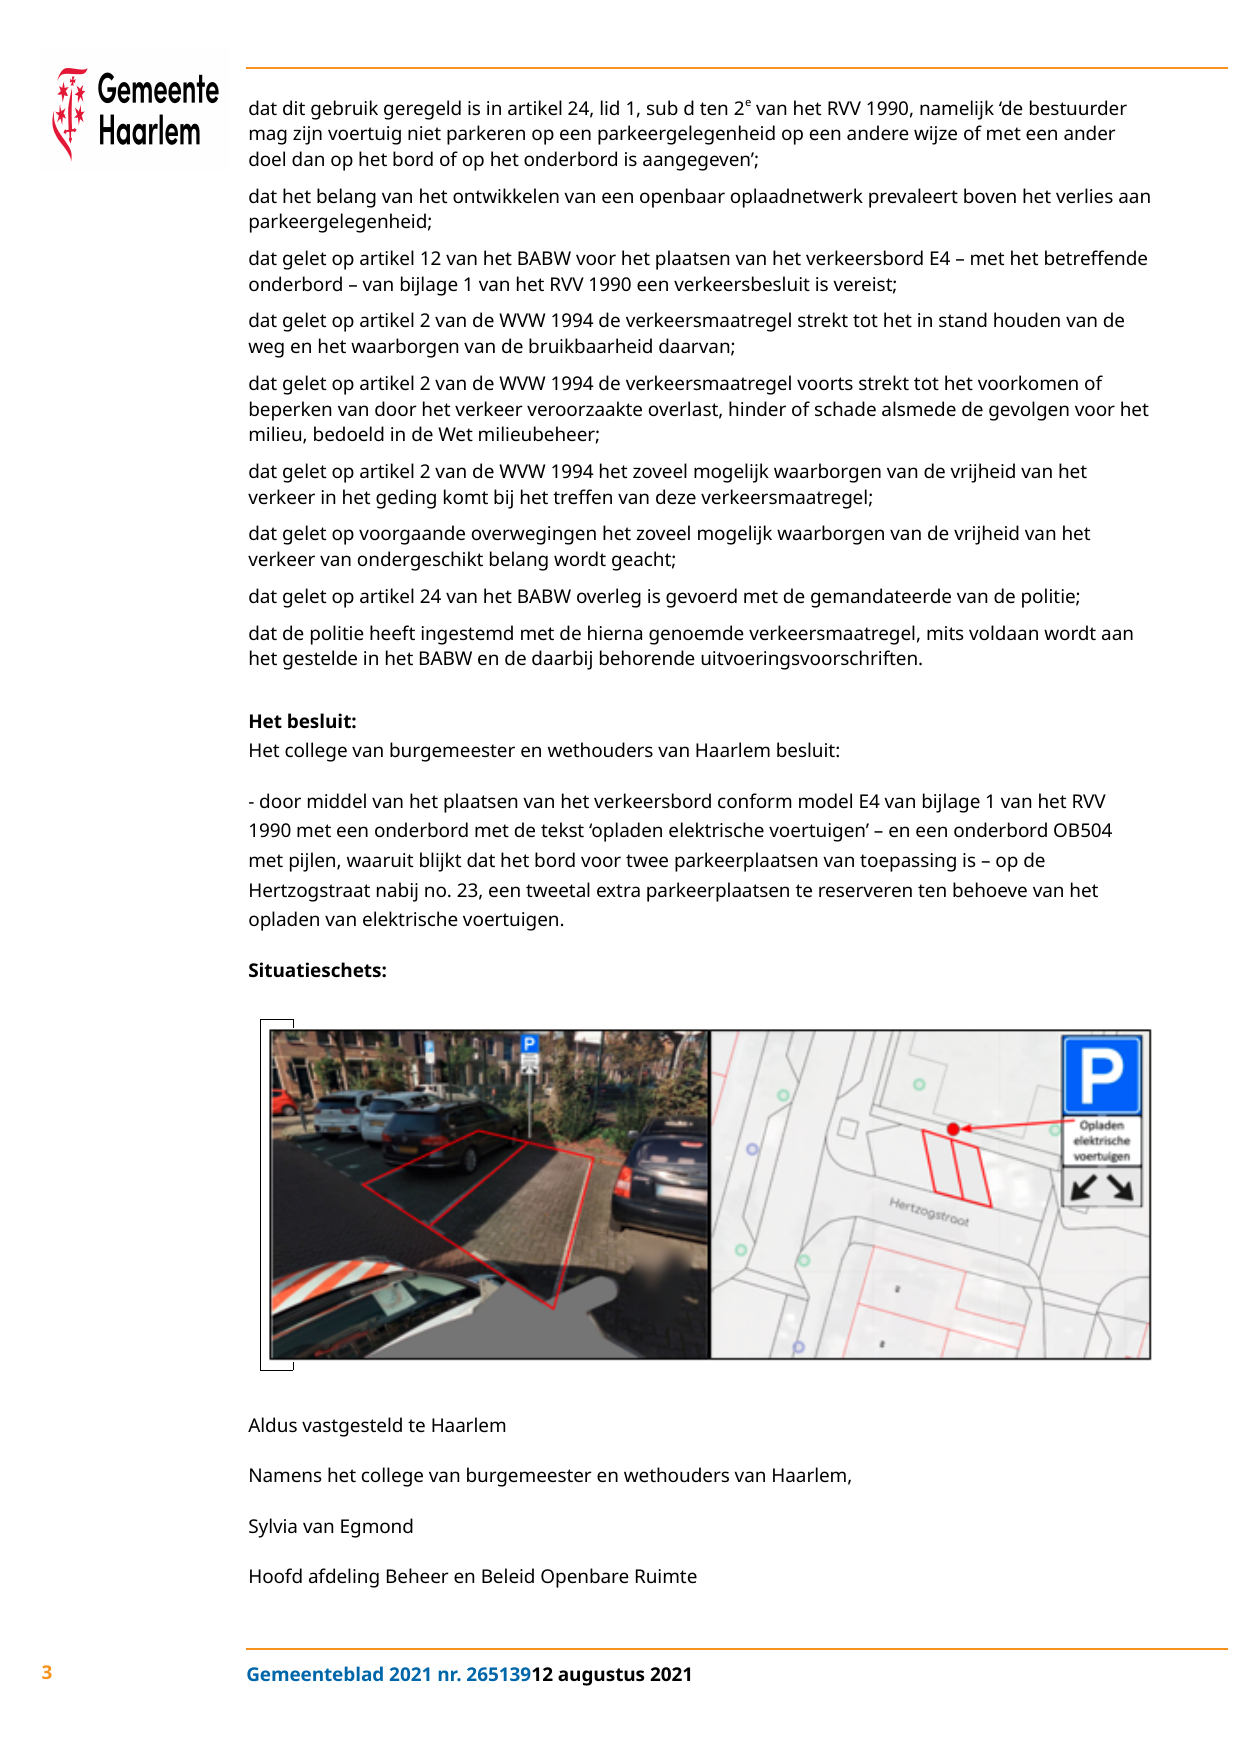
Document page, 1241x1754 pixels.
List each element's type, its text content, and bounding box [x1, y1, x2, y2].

picture [41, 47, 231, 172]
text dat dit gebruik geregeld is in artikel 24, lid 1, sub d ten 2e van het RVV 1990, namelijk ‘de bestuurder mag zijn voertuig niet parkeren op een parkeergelegenheid op een andere wijze of met een ander doel dan op het bord of op het onderbord is aangegeven’; [248, 95, 1152, 172]
text Aldus vastgesteld te Haarlem [248, 1412, 1152, 1438]
text dat de politie heeft ingestemd met de hierna genoemde verkeersmaatregel, mits voldaan wordt aan het gestelde in het BABW en de daarbij behorende uitvoeringsvoorschriften. [248, 620, 1152, 671]
text Situatieschets: [248, 957, 1152, 983]
text dat gelet op artikel 24 van het BABW overleg is gevoerd met de gemandateerde van de politie; [248, 583, 1152, 609]
text dat gelet op artikel 2 van de WVW 1994 het zoveel mogelijk waarborgen van de vrijheid van het verkeer in het geding komt bij het treffen van deze verkeersmaatregel; [248, 458, 1152, 510]
text dat gelet op voorgaande overwegingen het zoveel mogelijk waarborgen van de vrijheid van het verkeer van ondergeschikt belang wordt geacht; [248, 521, 1152, 572]
text dat gelet op artikel 2 van de WVW 1994 de verkeersmaatregel voorts strekt tot het voorkomen of beperken van door het verkeer veroorzaakte overlast, hinder of schade alsmede de gevolgen voor het milieu, bedoeld in de Wet milieubeheer; [248, 370, 1152, 447]
text dat gelet op artikel 12 van het BABW voor het plaatsen van het verkeersbord E4 – met het betreffende onderbord – van bijlage 1 van het RVV 1990 een verkeersbesluit is vereist; [248, 245, 1152, 297]
text Sylvia van Egmond [248, 1513, 1152, 1539]
text dat het belang van het ontwikkelen van een openbaar oplaadnetwerk prevaleert boven het verlies aan parkeergelegenheid; [248, 183, 1152, 234]
text Namens het college van burgemeester en wethouders van Haarlem, [248, 1463, 1152, 1488]
text Het college van burgemeester en wethouders van Haarlem besluit: [248, 738, 1152, 763]
picture [268, 1028, 1155, 1362]
text - door middel van het plaatsen van het verkeersbord conform model E4 van bijlage 1 van het RVV 1990 met een onderbord met de tekst ‘opladen elektrische voertuigen’ – en een onderbord OB504 met pijlen, waaruit blijkt dat het bord voor twee parkeerplaatsen van toepassing is – op de Hertzogstraat nabij no. 23, een tweetal extra parkeerplaatsen te reserveren ten behoeve van het opladen van elektrische voertuigen. [248, 788, 1152, 932]
text Hoofd afdeling Beheer en Beleid Openbare Ruimte [248, 1563, 1152, 1589]
text dat gelet op artikel 2 van de WVW 1994 de verkeersmaatregel strekt tot het in stand houden van de weg en het waarborgen van de bruikbaarheid daarvan; [248, 308, 1152, 359]
text Het besluit: [248, 708, 1152, 734]
